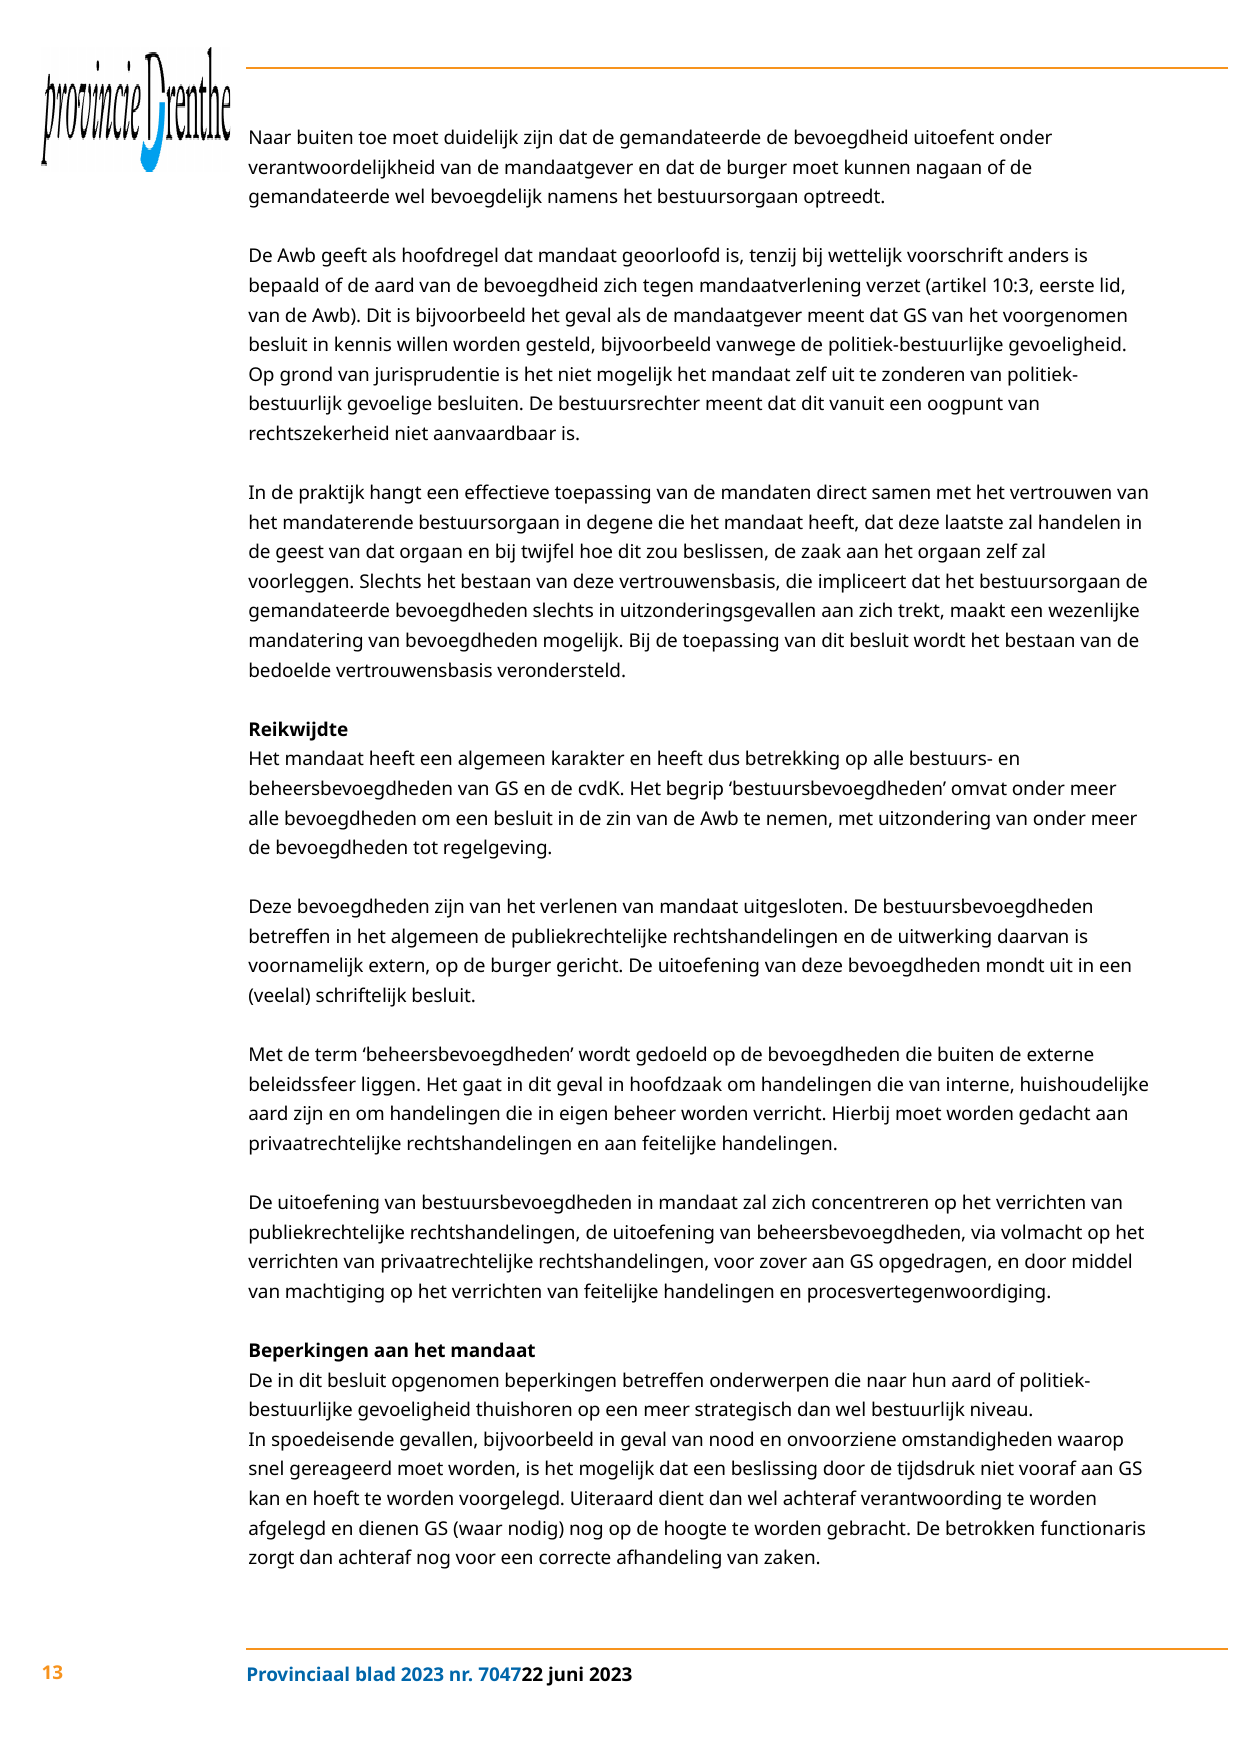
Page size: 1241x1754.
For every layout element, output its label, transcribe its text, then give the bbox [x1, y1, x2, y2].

text De Awb geeft als hoofdregel dat mandaat geoorloofd is, tenzij bij wettelijk voorschrift anders is bepaald of de aard van de bevoegdheid zich tegen mandaatverlening verzet (artikel 10:3, eerste lid, van de Awb). Dit is bijvoorbeeld het geval als de mandaatgever meent dat GS van het voorgenomen besluit in kennis willen worden gesteld, bijvoorbeeld vanwege de politiek-bestuurlijke gevoeligheid. Op grond van jurisprudentie is het niet mogelijk het mandaat zelf uit te zonderen van politiek-bestuurlijk gevoelige besluiten. De bestuursrechter meent dat dit vanuit een oogpunt van rechtszekerheid niet aanvaardbaar is. [248, 243, 1152, 446]
text Deze bevoegdheden zijn van het verlenen van mandaat uitgesloten. De bestuursbevoegdheden betreffen in het algemeen de publiekrechtelijke rechtshandelingen en de uitwerking daarvan is voornamelijk extern, op de burger gericht. De uitoefening van deze bevoegdheden mondt uit in een (veelal) schriftelijk besluit. [248, 893, 1152, 1008]
text De in dit besluit opgenomen beperkingen betreffen onderwerpen die naar hun aard of politiek-bestuurlijke gevoeligheid thuishoren op een meer strategisch dan wel bestuurlijk niveau. [248, 1367, 1152, 1422]
text De uitoefening van bestuursbevoegdheden in mandaat zal zich concentreren op het verrichten van publiekrechtelijke rechtshandelingen, de uitoefening van beheersbevoegdheden, via volmacht op het verrichten van privaatrechtelijke rechtshandelingen, voor zover aan GS opgedragen, en door middel van machtiging op het verrichten van feitelijke handelingen en procesvertegenwoordiging. [248, 1189, 1152, 1304]
picture [41, 47, 231, 172]
text Naar buiten toe moet duidelijk zijn dat de gemandateerde de bevoegdheid uitoefent onder verantwoordelijkheid van de mandaatgever en dat de burger moet kunnen nagaan of de gemandateerde wel bevoegdelijk namens het bestuursorgaan optreedt. [248, 124, 1152, 209]
text In spoedeisende gevallen, bijvoorbeeld in geval van nood en onvoorziene omstandigheden waarop snel gereageerd moet worden, is het mogelijk dat een beslissing door de tijdsdruk niet vooraf aan GS kan en hoeft te worden voorgelegd. Uiteraard dient dan wel achteraf verantwoording te worden afgelegd en dienen GS (waar nodig) nog op de hoogte te worden gebracht. De betrokken functionaris zorgt dan achteraf nog voor een correcte afhandeling van zaken. [248, 1426, 1152, 1570]
text In de praktijk hangt een effectieve toepassing van de mandaten direct samen met het vertrouwen van het mandaterende bestuursorgaan in degene die het mandaat heeft, dat deze laatste zal handelen in de geest van dat orgaan en bij twijfel hoe dit zou beslissen, de zaak aan het orgaan zelf zal voorleggen. Slechts het bestaan van deze vertrouwensbasis, die impliceert dat het bestuursorgaan de gemandateerde bevoegdheden slechts in uitzonderingsgevallen aan zich trekt, maakt een wezenlijke mandatering van bevoegdheden mogelijk. Bij de toepassing van dit besluit wordt het bestaan van de bedoelde vertrouwensbasis verondersteld. [248, 479, 1152, 683]
text Beperkingen aan het mandaat [248, 1337, 1152, 1363]
text Met de term ‘beheersbevoegdheden’ wordt gedoeld op de bevoegdheden die buiten de externe beleidssfeer liggen. Het gaat in dit geval in hoofdzaak om handelingen die van interne, huishoudelijke aard zijn en om handelingen die in eigen beheer worden verricht. Hierbij moet worden gedacht aan privaatrechtelijke rechtshandelingen en aan feitelijke handelingen. [248, 1041, 1152, 1156]
text Reikwijdte [248, 716, 1152, 742]
text Het mandaat heeft een algemeen karakter en heeft dus betrekking op alle bestuurs- en beheersbevoegdheden van GS en de cvdK. Het begrip ‘bestuursbevoegdheden’ omvat onder meer alle bevoegdheden om een besluit in de zin van de Awb te nemen, met uitzondering van onder meer de bevoegdheden tot regelgeving. [248, 746, 1152, 860]
